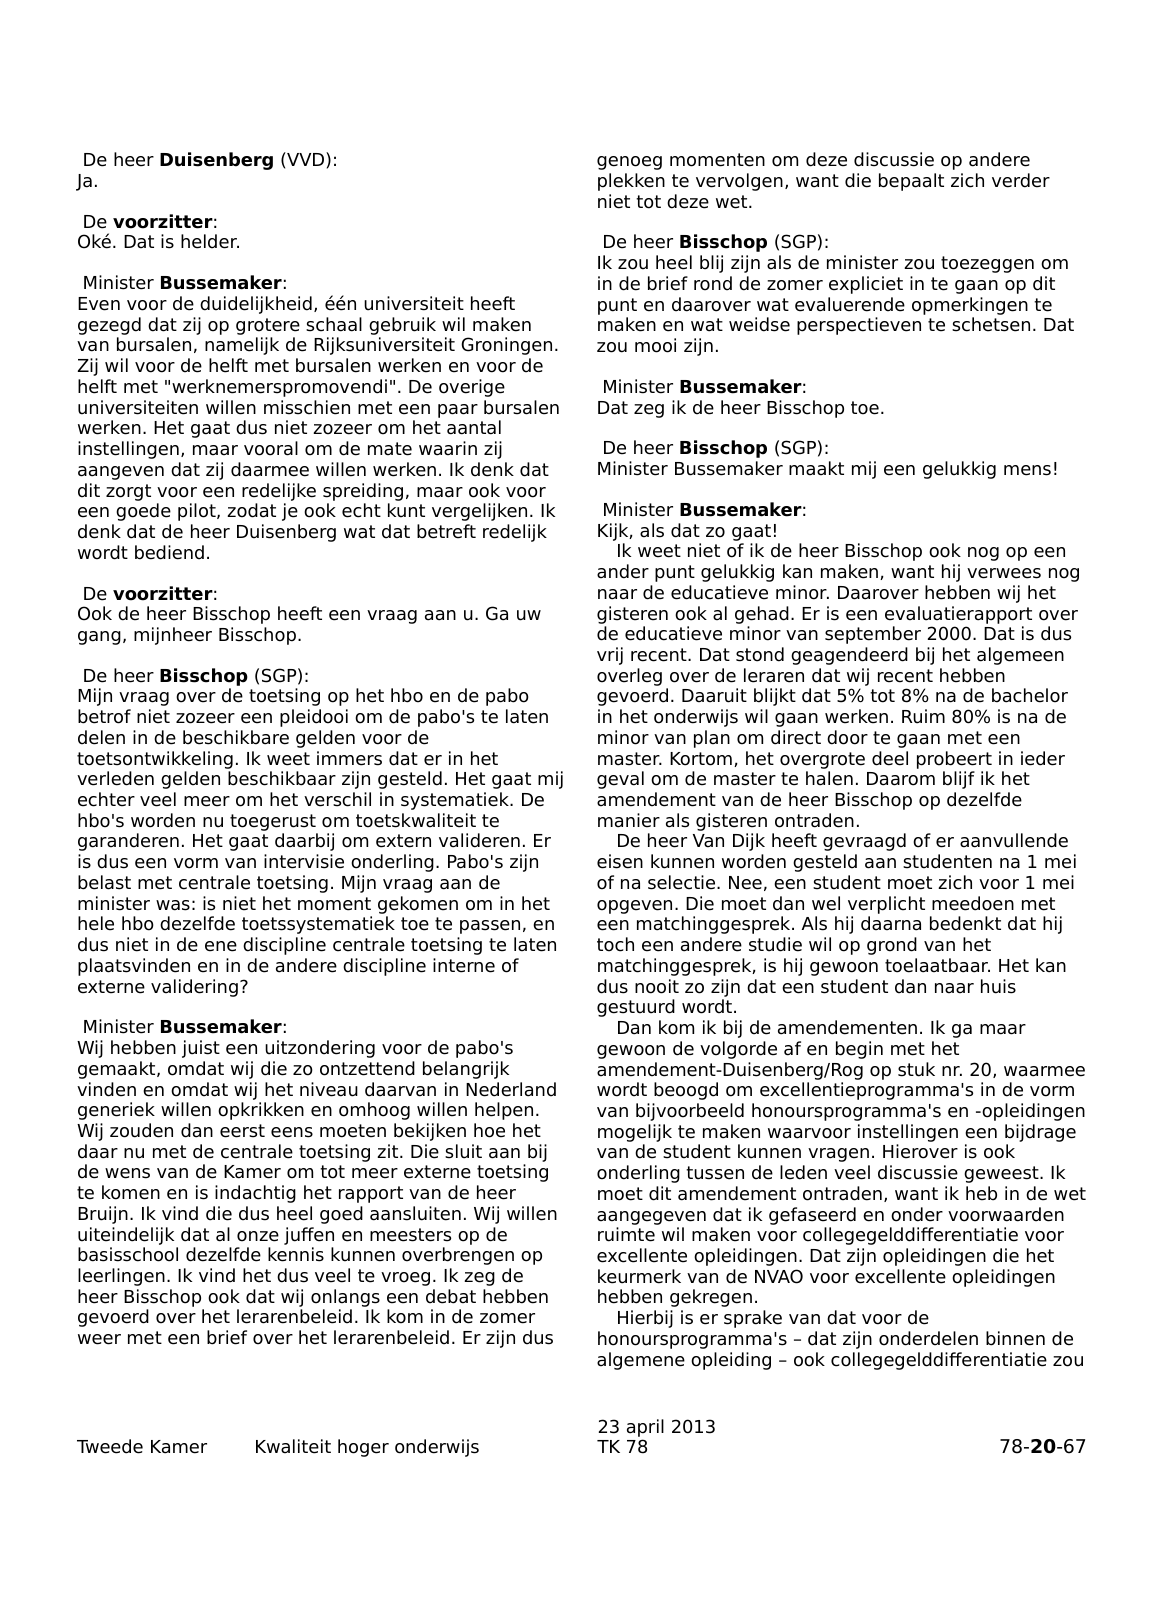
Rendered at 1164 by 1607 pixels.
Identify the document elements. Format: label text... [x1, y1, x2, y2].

text Kijk, als dat zo gaat! [596, 520, 1087, 541]
text De heer Van Dijk heeft gevraagd of er aanvullende eisen kunnen worden gesteld aan studenten na 1 mei of na selectie. Nee, een student moet zich voor 1 mei opgeven. Die moet dan wel verplicht meedoen met een matchinggesprek. Als hij daarna bedenkt dat hij toch een andere studie wil op grond van het matchinggesprek, is hij gewoon toelaatbaar. Het kan dus nooit zo zijn dat een student dan naar huis gestuurd wordt. [596, 831, 1087, 1018]
text Minister Bussemaker maakt mij een gelukkig mens! [596, 459, 1087, 480]
text Even voor de duidelijkheid, één universiteit heeft gezegd dat zij op grotere schaal gebruik wil maken van bursalen, namelijk de Rijksuniversiteit Groningen. Zij wil voor de helft met bursalen werken en voor de helft met "werknemerspromovendi". De overige universiteiten willen misschien met een paar bursalen werken. Het gaat dus niet zozeer om het aantal instellingen, maar vooral om de mate waarin zij aangeven dat zij daarmee willen werken. Ik denk dat dit zorgt voor een redelijke spreiding, maar ook voor een goede pilot, zodat je ook echt kunt vergelijken. Ik denk dat de heer Duisenberg wat dat betreft redelijk wordt bediend. [77, 294, 567, 563]
text Ja. [77, 171, 567, 192]
text De heer Bisschop (SGP): [77, 666, 567, 686]
text Ook de heer Bisschop heeft een vraag aan u. Ga uw gang, mijnheer Bisschop. [77, 604, 567, 646]
text De heer Bisschop (SGP): [596, 438, 1087, 459]
text De voorzitter: [77, 583, 567, 604]
text Wij hebben juist een uitzondering voor de pabo's gemaakt, omdat wij die zo ontzettend belangrijk vinden en omdat wij het niveau daarvan in Nederland generiek willen opkrikken en omhoog willen helpen. Wij zouden dan eerst eens moeten bekijken hoe het daar nu met de centrale toetsing zit. Die sluit aan bij de wens van de Kamer om tot meer externe toetsing te komen en is indachtig het rapport van de heer Bruijn. Ik vind die dus heel goed aansluiten. Wij willen uiteindelijk dat al onze juffen en meesters op de basisschool dezelfde kennis kunnen overbrengen op leerlingen. Ik vind het dus veel te vroeg. Ik zeg de heer Bisschop ook dat wij onlangs een debat hebben gevoerd over het lerarenbeleid. Ik kom in de zomer weer met een brief over het lerarenbeleid. Er zijn dus [77, 1038, 567, 1349]
text Mijn vraag over de toetsing op het hbo en de pabo betrof niet zozeer een pleidooi om de pabo's te laten delen in de beschikbare gelden voor de toetsontwikkeling. Ik weet immers dat er in het verleden gelden beschikbaar zijn gesteld. Het gaat mij echter veel meer om het verschil in systematiek. De hbo's worden nu toegerust om toetskwaliteit te garanderen. Het gaat daarbij om extern valideren. Er is dus een vorm van intervisie onderling. Pabo's zijn belast met centrale toetsing. Mijn vraag aan de minister was: is niet het moment gekomen om in het hele hbo dezelfde toetssystematiek toe te passen, en dus niet in de ene discipline centrale toetsing te laten plaatsvinden en in de andere discipline interne of externe validering? [77, 686, 567, 997]
text Dat zeg ik de heer Bisschop toe. [596, 397, 1087, 418]
text Minister Bussemaker: [596, 500, 1087, 520]
text De heer Bisschop (SGP): [596, 232, 1087, 253]
text genoeg momenten om deze discussie op andere plekken te vervolgen, want die bepaalt zich verder niet tot deze wet. [596, 150, 1087, 212]
text Minister Bussemaker: [77, 273, 567, 294]
text Dan kom ik bij de amendementen. Ik ga maar gewoon de volgorde af en begin met het amendement-Duisenberg/Rog op stuk nr. 20, waarmee wordt beoogd om excellentieprogramma's in de vorm van bijvoorbeeld honoursprogramma's en -opleidingen mogelijk te maken waarvoor instellingen een bijdrage van de student kunnen vragen. Hierover is ook onderling tussen de leden veel discussie geweest. Ik moet dit amendement ontraden, want ik heb in de wet aangegeven dat ik gefaseerd en onder voorwaarden ruimte wil maken voor collegegelddifferentiatie voor excellente opleidingen. Dat zijn opleidingen die het keurmerk van de NVAO voor excellente opleidingen hebben gekregen. [596, 1018, 1087, 1308]
text Hierbij is er sprake van dat voor de honoursprogramma's – dat zijn onderdelen binnen de algemene opleiding – ook collegegelddifferentiatie zou [596, 1308, 1087, 1370]
text Ik weet niet of ik de heer Bisschop ook nog op een ander punt gelukkig kan maken, want hij verwees nog naar de educatieve minor. Daarover hebben wij het gisteren ook al gehad. Er is een evaluatierapport over de educatieve minor van september 2000. Dat is dus vrij recent. Dat stond geagendeerd bij het algemeen overleg over de leraren dat wij recent hebben gevoerd. Daaruit blijkt dat 5% tot 8% na de bachelor in het onderwijs wil gaan werken. Ruim 80% is na de minor van plan om direct door te gaan met een master. Kortom, het overgrote deel probeert in ieder geval om de master te halen. Daarom blijf ik het amendement van de heer Bisschop op dezelfde manier als gisteren ontraden. [596, 541, 1087, 831]
text Minister Bussemaker: [77, 1017, 567, 1038]
text Ik zou heel blij zijn als de minister zou toezeggen om in de brief rond de zomer expliciet in te gaan op dit punt en daarover wat evaluerende opmerkingen te maken en wat weidse perspectieven te schetsen. Dat zou mooi zijn. [596, 253, 1087, 357]
text De heer Duisenberg (VVD): [77, 150, 567, 171]
text De voorzitter: [77, 212, 567, 232]
text Oké. Dat is helder. [77, 232, 567, 253]
text Minister Bussemaker: [596, 377, 1087, 397]
